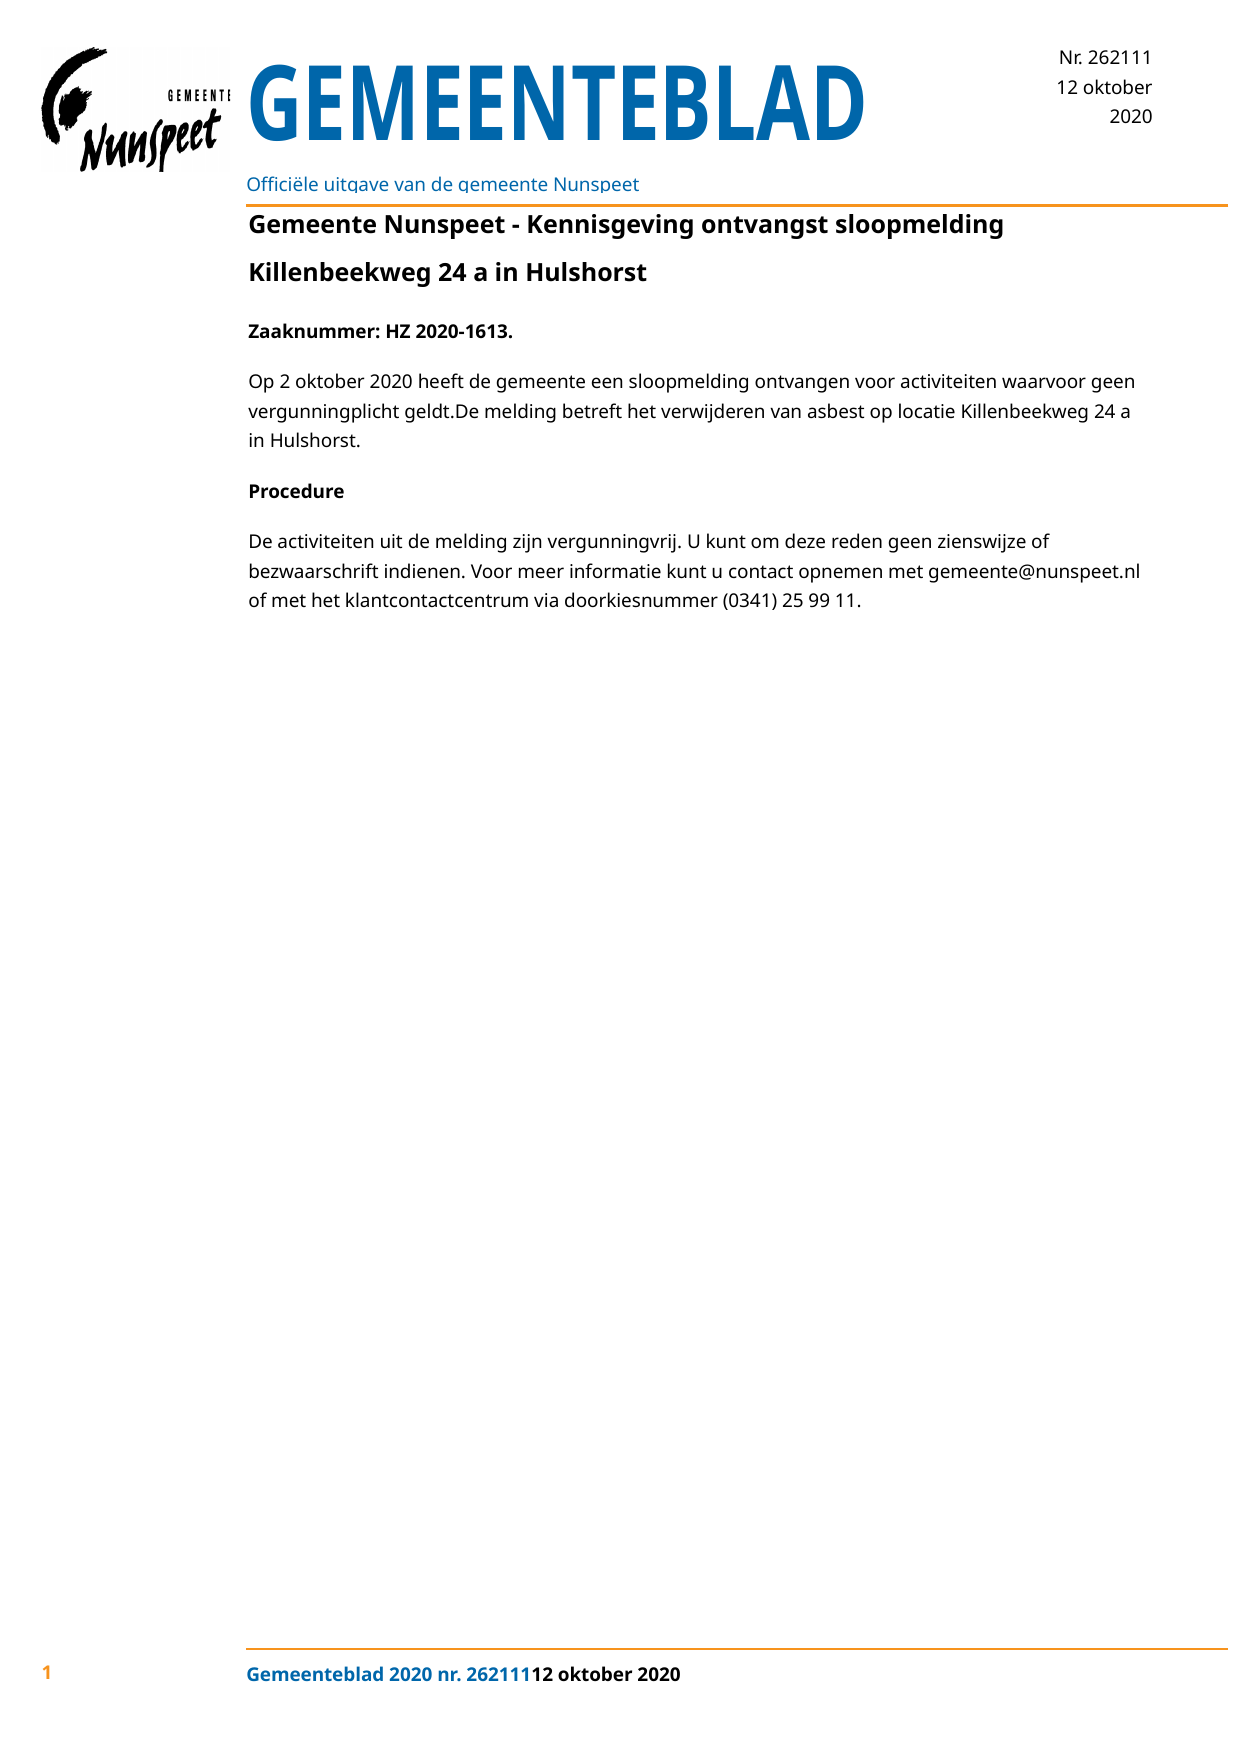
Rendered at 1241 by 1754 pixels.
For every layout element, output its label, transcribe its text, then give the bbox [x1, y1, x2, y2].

text De activiteiten uit de melding zijn vergunningvrij. U kunt om deze reden geen zienswijze of bezwaarschrift indienen. Voor meer informatie kunt u contact opnemen met gemeente@nunspeet.nl of met het klantcontactcentrum via doorkiesnummer (0341) 25 99 11. [248, 528, 1152, 613]
text Zaaknummer: HZ 2020-1613. [248, 318, 1152, 344]
text Procedure [248, 478, 1152, 504]
text Op 2 oktober 2020 heeft de gemeente een sloopmelding ontvangen voor activiteiten waarvoor geen vergunningplicht geldt.De melding betreft het verwijderen van asbest op locatie Killenbeekweg 24 a in Hulshorst. [248, 368, 1152, 453]
text Gemeente Nunspeet - Kennisgeving ontvangst sloopmelding Killenbeekweg 24 a in Hulshorst [248, 207, 1152, 288]
picture [41, 47, 231, 172]
